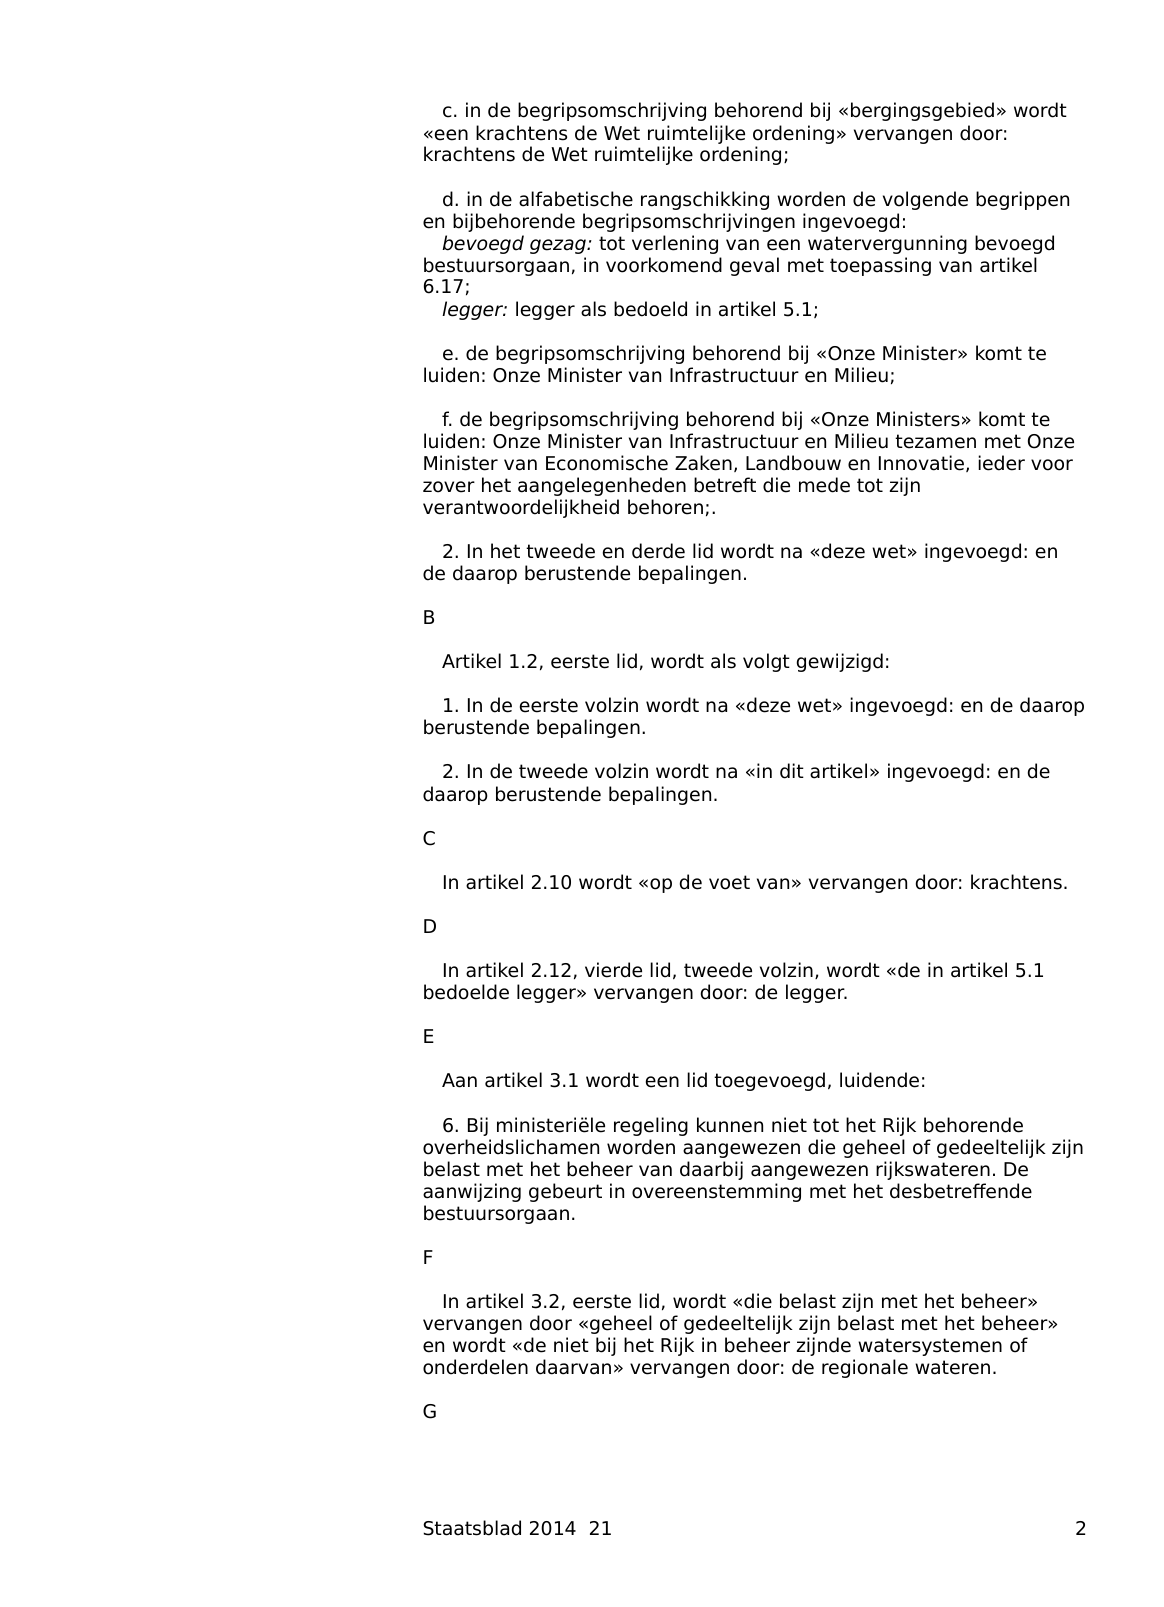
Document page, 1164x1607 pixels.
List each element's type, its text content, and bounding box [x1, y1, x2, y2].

text 2. In de tweede volzin wordt na «in dit artikel» ingevoegd: en de daarop berustende bepalingen. [422, 761, 1087, 805]
text e. de begripsomschrijving behorend bij «Onze Minister» komt te luiden: Onze Minister van Infrastructuur en Milieu; [422, 343, 1087, 387]
text C [422, 828, 1087, 849]
text In artikel 2.12, vierde lid, tweede volzin, wordt «de in artikel 5.1 bedoelde legger» vervangen door: de legger. [422, 960, 1087, 1004]
text In artikel 2.10 wordt «op de voet van» vervangen door: krachtens. [422, 872, 1087, 894]
text F [422, 1247, 1087, 1269]
text legger: legger als bedoeld in artikel 5.1; [422, 298, 1087, 320]
text B [422, 607, 1087, 629]
text In artikel 3.2, eerste lid, wordt «die belast zijn met het beheer» vervangen door «geheel of gedeeltelijk zijn belast met het beheer» en wordt «de niet bij het Rijk in beheer zijnde watersystemen of onderdelen daarvan» vervangen door: de regionale wateren. [422, 1291, 1087, 1379]
text D [422, 916, 1087, 938]
text c. in de begripsomschrijving behorend bij «bergingsgebied» wordt «een krachtens de Wet ruimtelijke ordening» vervangen door: krachtens de Wet ruimtelijke ordening; [422, 100, 1087, 166]
text 1. In de eerste volzin wordt na «deze wet» ingevoegd: en de daarop berustende bepalingen. [422, 695, 1087, 739]
text bevoegd gezag: tot verlening van een watervergunning bevoegd bestuursorgaan, in voorkomend geval met toepassing van artikel 6.17; [422, 232, 1087, 298]
text 2. In het tweede en derde lid wordt na «deze wet» ingevoegd: en de daarop berustende bepalingen. [422, 541, 1087, 585]
text d. in de alfabetische rangschikking worden de volgende begrippen en bijbehorende begripsomschrijvingen ingevoegd: [422, 188, 1087, 232]
text Aan artikel 3.1 wordt een lid toegevoegd, luidende: [422, 1070, 1087, 1092]
text f. de begripsomschrijving behorend bij «Onze Ministers» komt te luiden: Onze Minister van Infrastructuur en Milieu tezamen met Onze Minister van Economische Zaken, Landbouw en Innovatie, ieder voor zover het aangelegenheden betreft die mede tot zijn verantwoordelijkheid behoren;. [422, 409, 1087, 519]
text Artikel 1.2, eerste lid, wordt als volgt gewijzigd: [422, 651, 1087, 673]
text G [422, 1401, 1087, 1423]
text 6. Bij ministeriële regeling kunnen niet tot het Rijk behorende overheidslichamen worden aangewezen die geheel of gedeeltelijk zijn belast met het beheer van daarbij aangewezen rijkswateren. De aanwijzing gebeurt in overeenstemming met het desbetreffende bestuursorgaan. [422, 1114, 1087, 1224]
text E [422, 1026, 1087, 1048]
